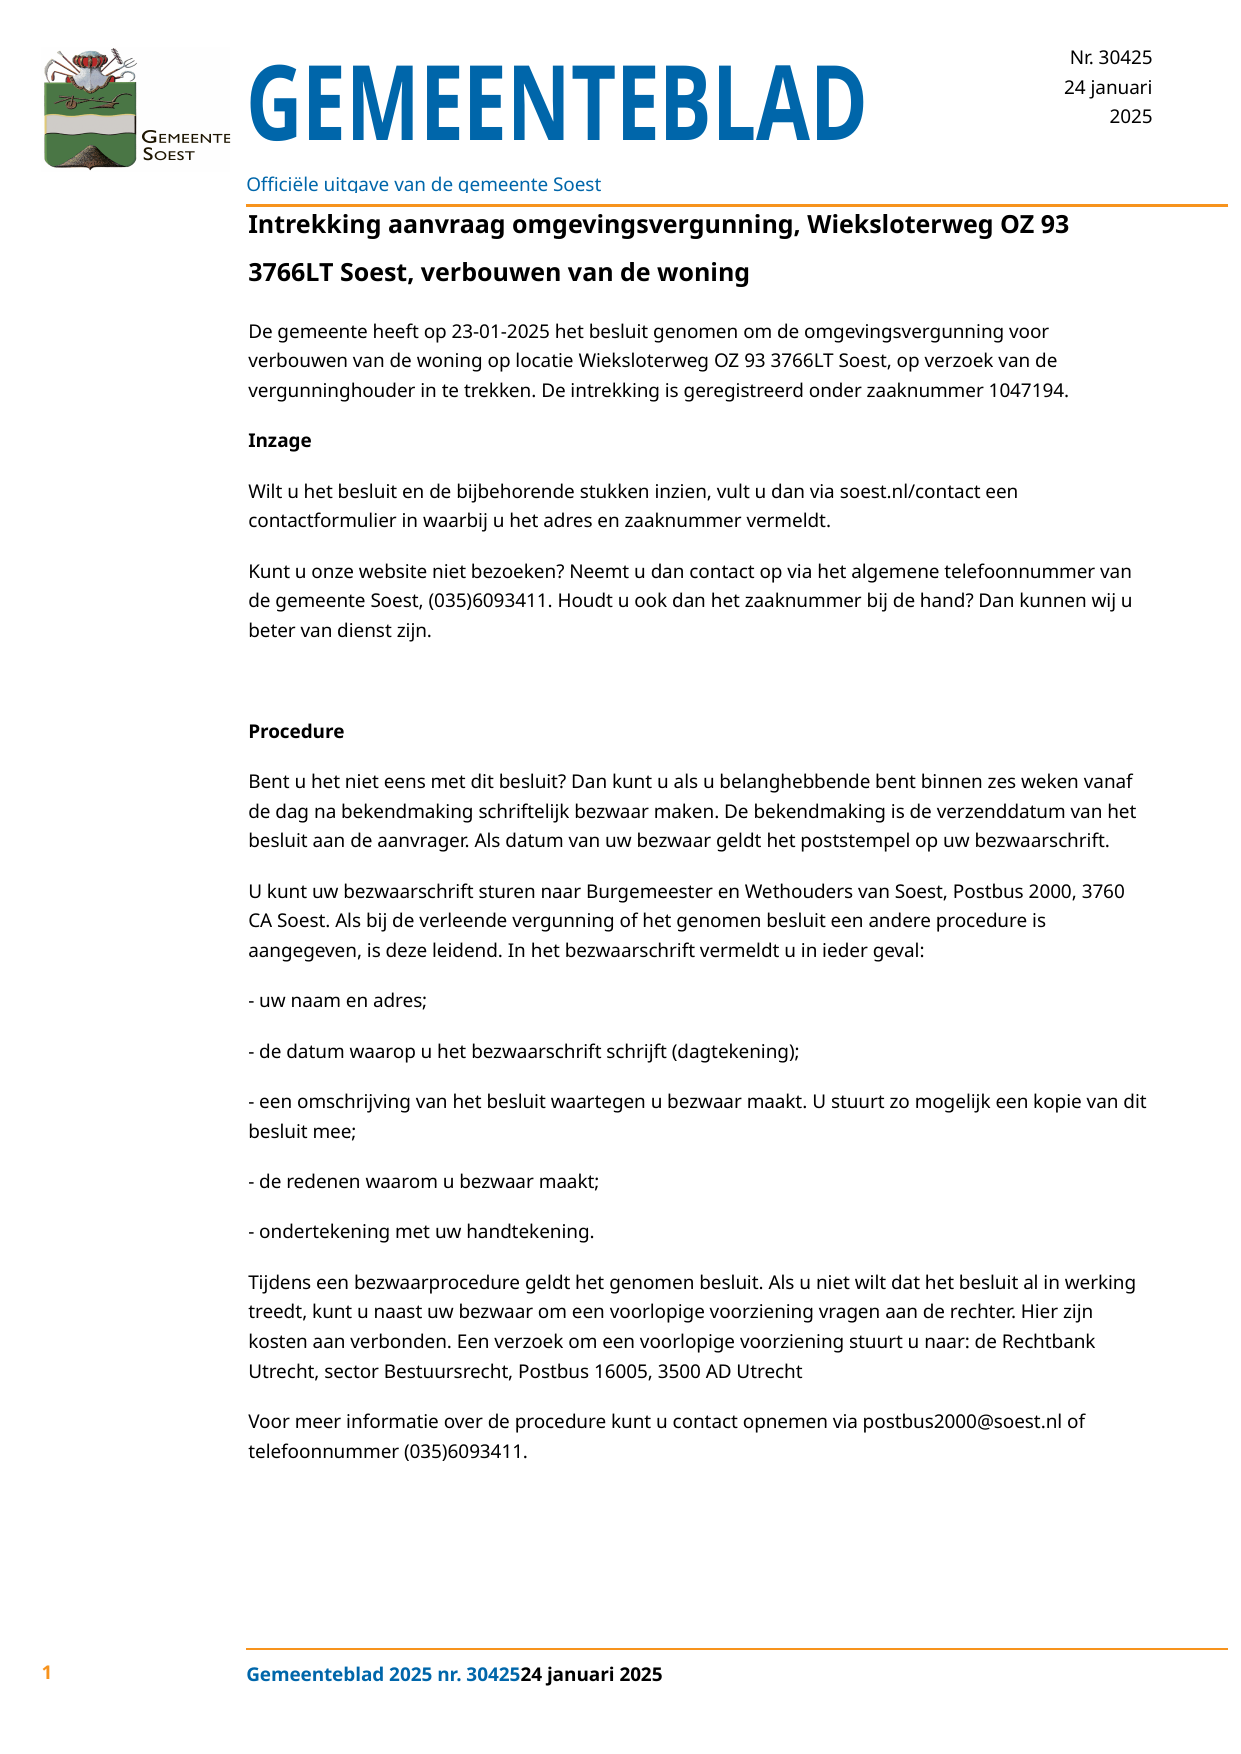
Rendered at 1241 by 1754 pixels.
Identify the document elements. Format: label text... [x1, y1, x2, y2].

text - de redenen waarom u bezwaar maakt; [248, 1168, 1152, 1194]
text Intrekking aanvraag omgevingsvergunning, Wieksloterweg OZ 93 3766LT Soest, verbouwen van de woning [248, 207, 1152, 288]
text - ondertekening met uw handtekening. [248, 1219, 1152, 1244]
text - een omschrijving van het besluit waartegen u bezwaar maakt. U stuurt zo mogelijk een kopie van dit besluit mee; [248, 1088, 1152, 1144]
text U kunt uw bezwaarschrift sturen naar Burgemeester en Wethouders van Soest, Postbus 2000, 3760 CA Soest. Als bij de verleende vergunning of het genomen besluit een andere procedure is aangegeven, is deze leidend. In het bezwaarschrift vermeldt u in ieder geval: [248, 878, 1152, 963]
text - uw naam en adres; [248, 987, 1152, 1013]
picture [41, 47, 231, 172]
text Tijdens een bezwaarprocedure geldt het genomen besluit. Als u niet wilt dat het besluit al in werking treedt, kunt u naast uw bezwaar om een voorlopige voorziening vragen aan de rechter. Hier zijn kosten aan verbonden. Een verzoek om een voorlopige voorziening stuurt u naar: de Rechtbank Utrecht, sector Bestuursrecht, Postbus 16005, 3500 AD Utrecht [248, 1269, 1152, 1384]
text Kunt u onze website niet bezoeken? Neemt u dan contact op via het algemene telefoonnummer van de gemeente Soest, (035)6093411. Houdt u ook dan het zaaknummer bij de hand? Dan kunnen wij u beter van dienst zijn. [248, 558, 1152, 643]
text De gemeente heeft op 23-01-2025 het besluit genomen om de omgevingsvergunning voor verbouwen van de woning op locatie Wieksloterweg OZ 93 3766LT Soest, op verzoek van de vergunninghouder in te trekken. De intrekking is geregistreerd onder zaaknummer 1047194. [248, 318, 1152, 403]
text - de datum waarop u het bezwaarschrift schrijft (dagtekening); [248, 1038, 1152, 1064]
text Inzage [248, 427, 1152, 453]
text Procedure [248, 718, 1152, 744]
text Bent u het niet eens met dit besluit? Dan kunt u als u belanghebbende bent binnen zes weken vanaf de dag na bekendmaking schriftelijk bezwaar maken. De bekendmaking is de verzenddatum van het besluit aan de aanvrager. Als datum van uw bezwaar geldt het poststempel op uw bezwaarschrift. [248, 768, 1152, 853]
text Voor meer informatie over de procedure kunt u contact opnemen via postbus2000@soest.nl of telefoonnummer (035)6093411. [248, 1408, 1152, 1464]
text Wilt u het besluit en de bijbehorende stukken inzien, vult u dan via soest.nl/contact een contactformulier in waarbij u het adres en zaaknummer vermeldt. [248, 478, 1152, 533]
